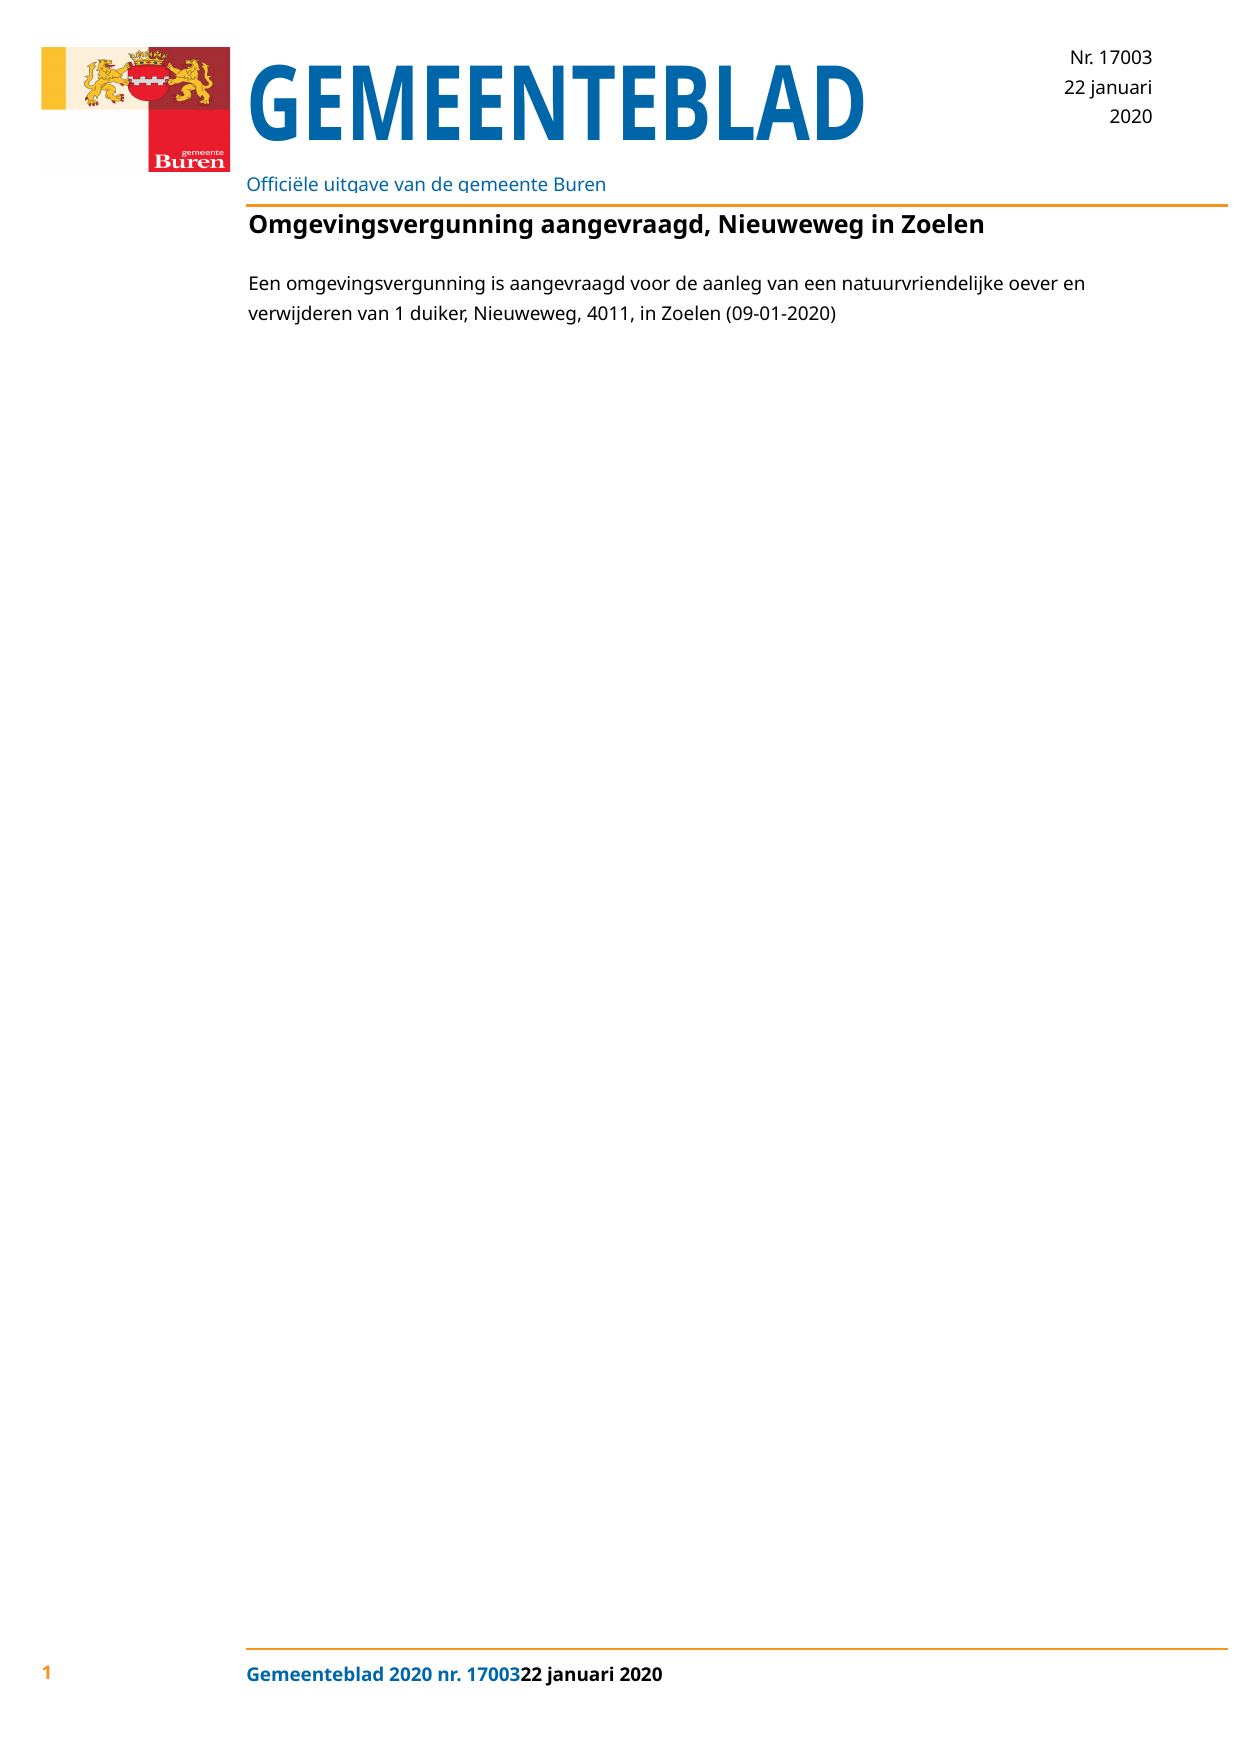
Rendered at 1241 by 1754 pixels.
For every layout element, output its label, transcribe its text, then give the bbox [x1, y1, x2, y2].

text Een omgevingsvergunning is aangevraagd voor de aanleg van een natuurvriendelijke oever en verwijderen van 1 duiker, Nieuweweg, 4011, in Zoelen (09-01-2020) [248, 270, 1152, 326]
picture [41, 47, 231, 172]
text Omgevingsvergunning aangevraagd, Nieuweweg in Zoelen [248, 207, 1152, 241]
